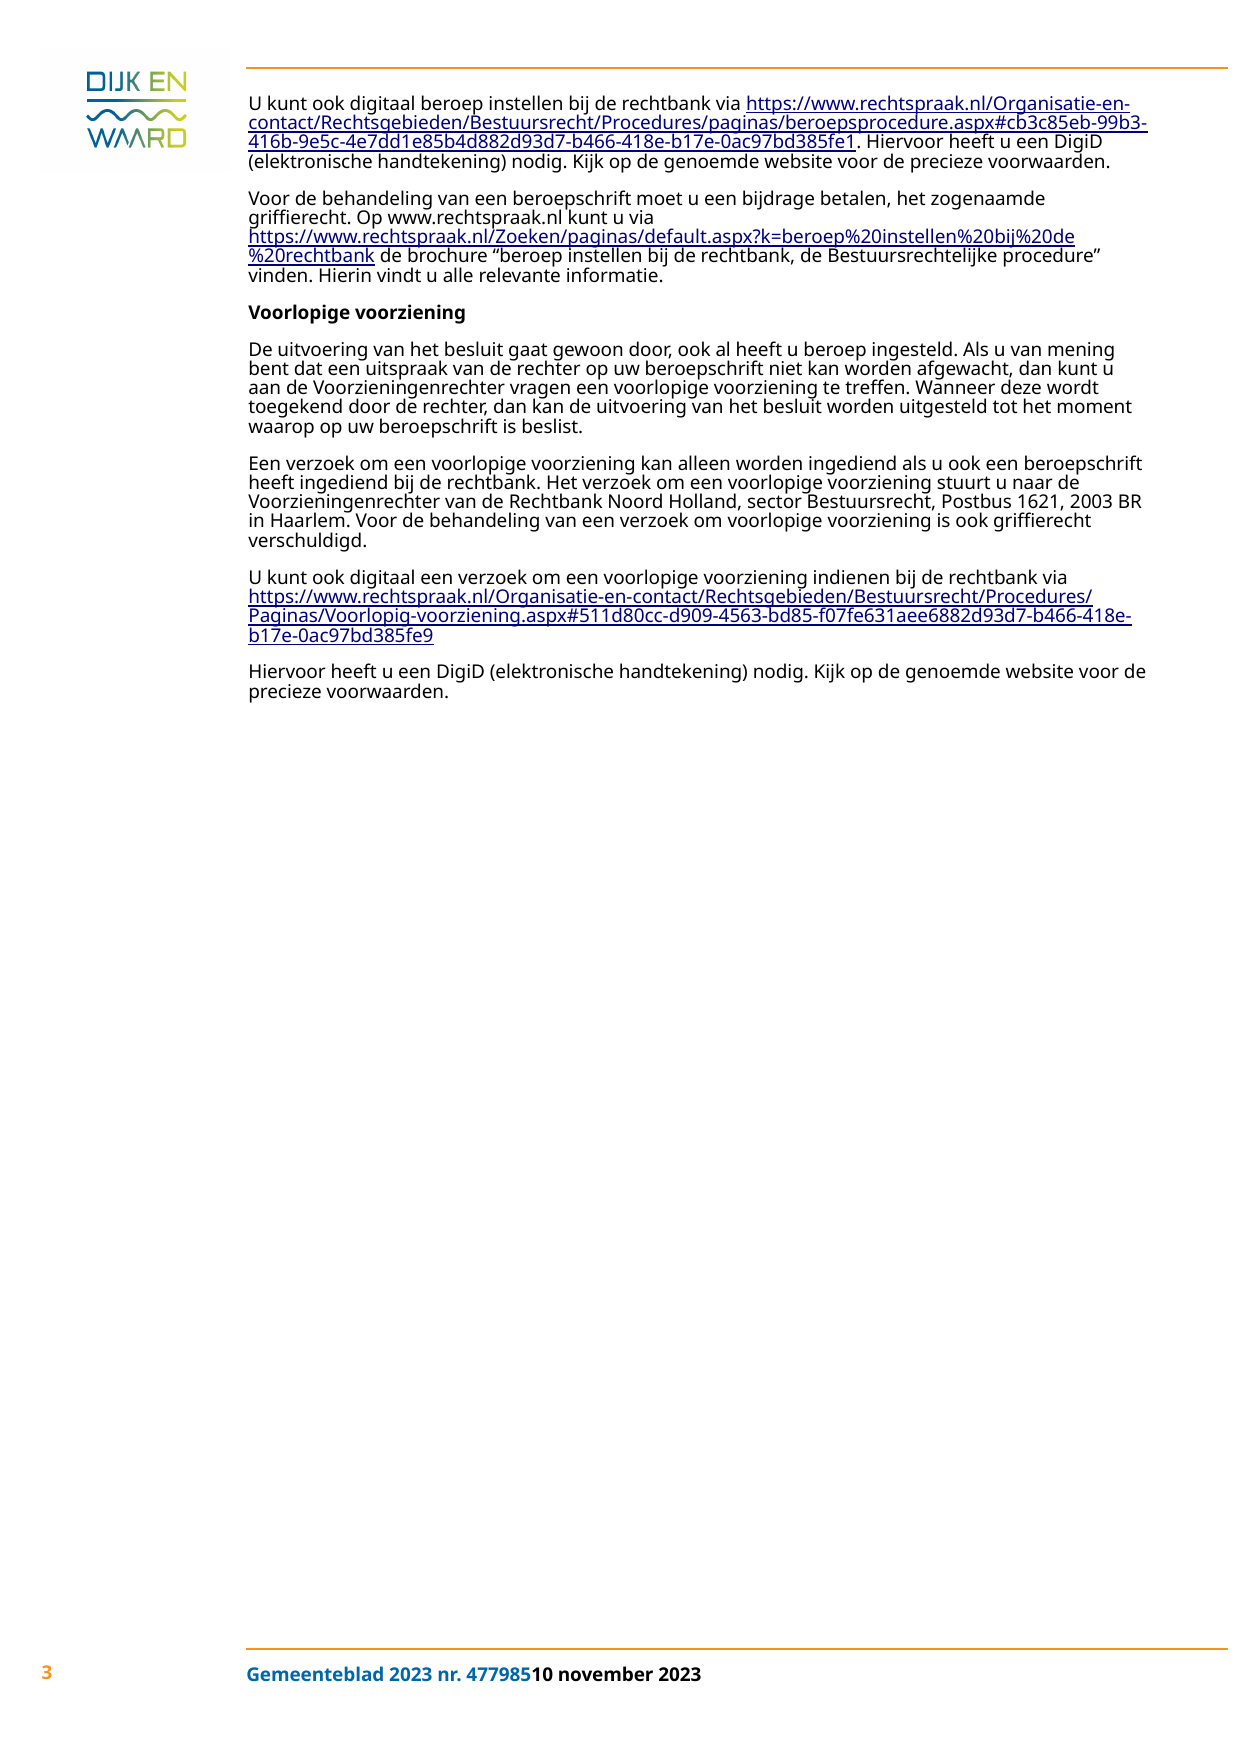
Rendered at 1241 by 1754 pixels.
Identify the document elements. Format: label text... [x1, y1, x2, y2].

text U kunt ook digitaal een verzoek om een voorlopige voorziening indienen bij de rechtbank via https://www.rechtspraak.nl/Organisatie-en-contact/Rechtsgebieden/Bestuursrecht/Procedures/Paginas/Voorlopig-voorziening.aspx#511d80cc-d909-4563-bd85-f07fe631aee6882d93d7-b466-418e-b17e-0ac97bd385fe9 [248, 569, 1152, 646]
text De uitvoering van het besluit gaat gewoon door, ook al heeft u beroep ingesteld. Als u van mening bent dat een uitspraak van de rechter op uw beroepschrift niet kan worden afgewacht, dan kunt u aan de Voorzieningenrechter vragen een voorlopige voorziening te treffen. Wanneer deze wordt toegekend door de rechter, dan kan de uitvoering van het besluit worden uitgesteld tot het moment waarop op uw beroepschrift is beslist. [248, 341, 1152, 437]
text Hiervoor heeft u een DigiD (elektronische handtekening) nodig. Kijk op de genoemde website voor de precieze voorwaarden. [248, 663, 1152, 702]
picture [41, 47, 231, 172]
text Voor de behandeling van een beroepschrift moet u een bijdrage betalen, het zogenaamde griffierecht. Op www.rechtspraak.nl kunt u via https://www.rechtspraak.nl/Zoeken/paginas/default.aspx?k=beroep%20instellen%20bij%20de%20rechtbank de brochure “beroep instellen bij de rechtbank, de Bestuursrechtelijke procedure” vinden. Hierin vindt u alle relevante informatie. [248, 189, 1152, 286]
text U kunt ook digitaal beroep instellen bij de rechtbank via https://www.rechtspraak.nl/Organisatie-en-contact/Rechtsgebieden/Bestuursrecht/Procedures/paginas/beroepsprocedure.aspx#cb3c85eb-99b3-416b-9e5c-4e7dd1e85b4d882d93d7-b466-418e-b17e-0ac97bd385fe1. Hiervoor heeft u een DigiD (elektronische handtekening) nodig. Kijk op de genoemde website voor de precieze voorwaarden. [248, 95, 1152, 172]
text Een verzoek om een voorlopige voorziening kan alleen worden ingediend als u ook een beroepschrift heeft ingediend bij de rechtbank. Het verzoek om een voorlopige voorziening stuurt u naar de Voorzieningenrechter van de Rechtbank Noord Holland, sector Bestuursrecht, Postbus 1621, 2003 BR in Haarlem. Voor de behandeling van een verzoek om voorlopige voorziening is ook griffierecht verschuldigd. [248, 455, 1152, 551]
text Voorlopige voorziening [248, 304, 1152, 323]
